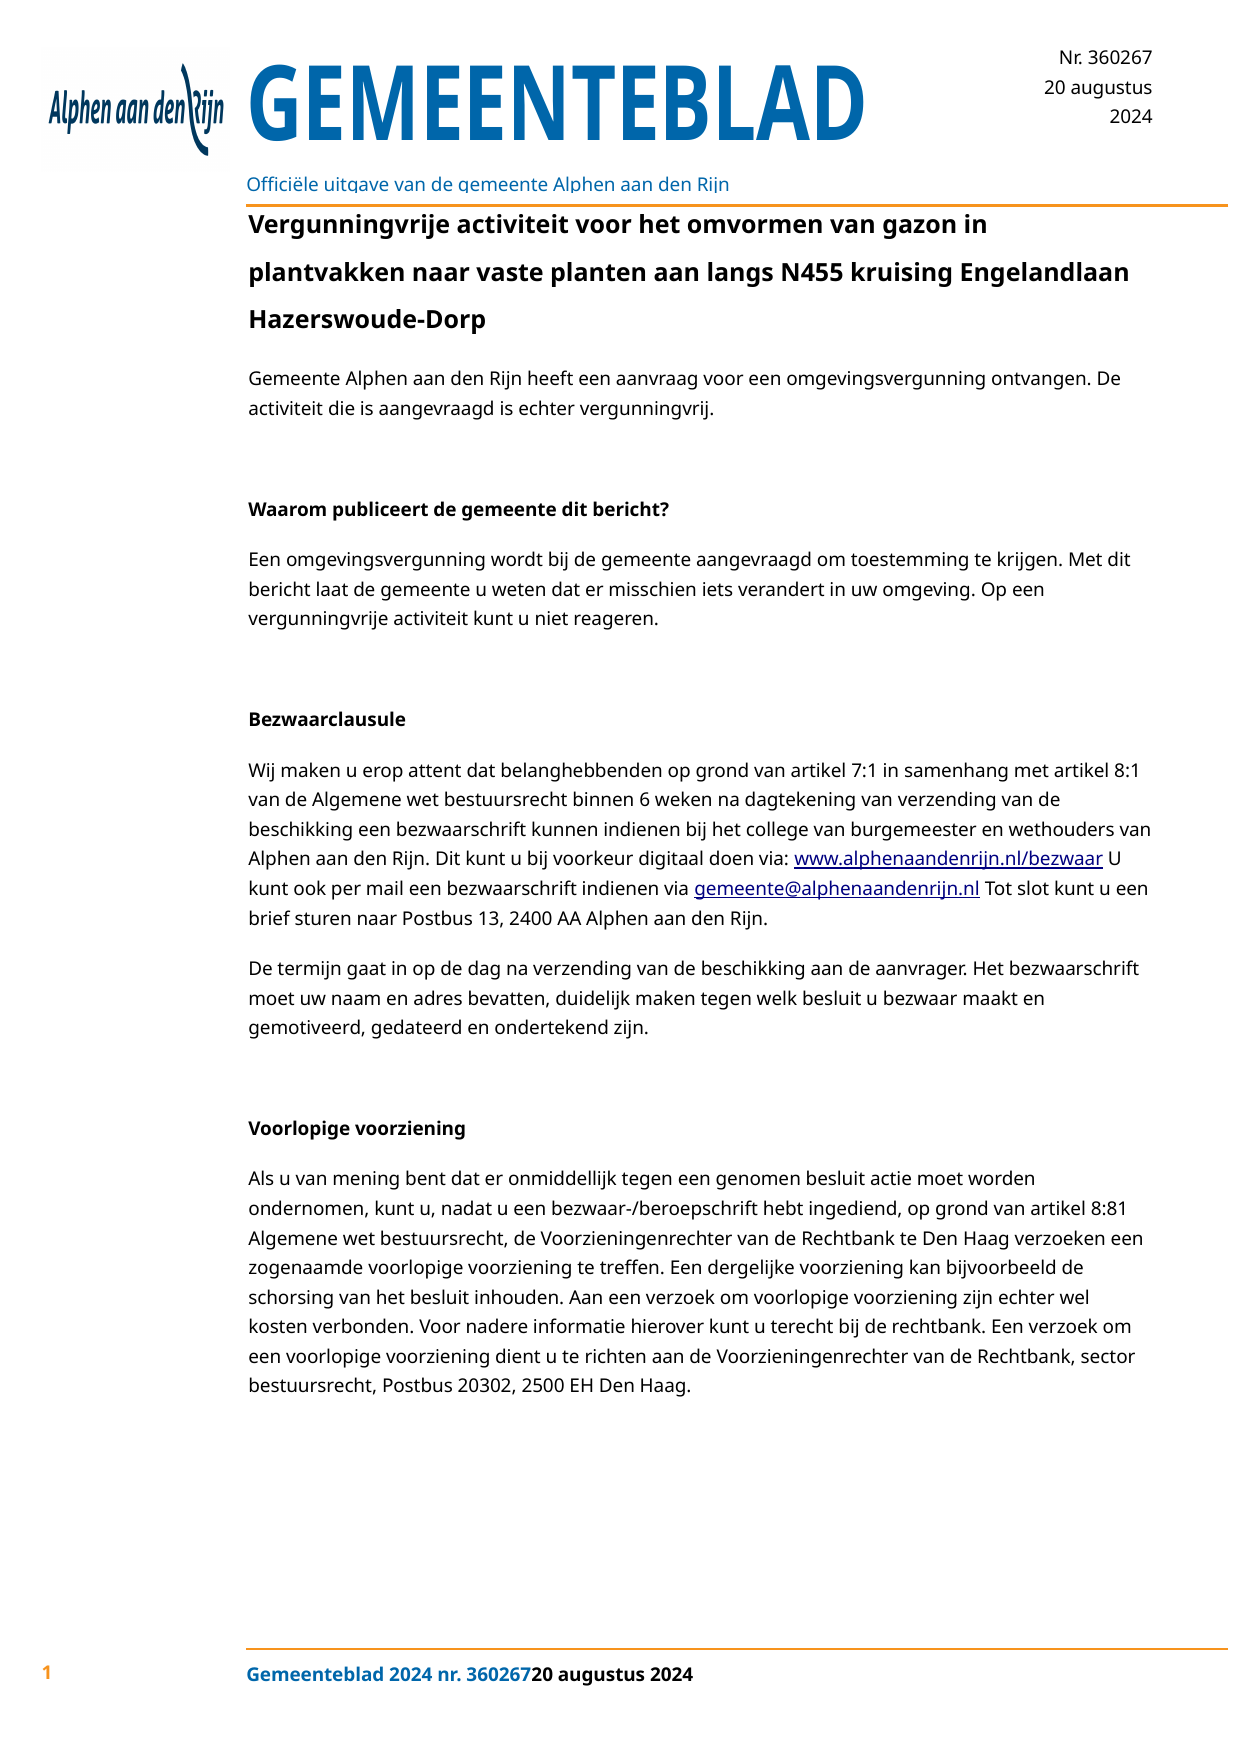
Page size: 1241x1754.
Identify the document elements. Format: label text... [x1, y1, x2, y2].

picture [41, 47, 231, 172]
text De termijn gaat in op de dag na verzending van de beschikking aan de aanvrager. Het bezwaarschrift moet uw naam en adres bevatten, duidelijk maken tegen welk besluit u bezwaar maakt en gemotiveerd, gedateerd en ondertekend zijn. [248, 955, 1152, 1040]
text Bezwaarclausule [248, 706, 1152, 732]
text Een omgevingsvergunning wordt bij de gemeente aangevraagd om toestemming te krijgen. Met dit bericht laat de gemeente u weten dat er misschien iets verandert in uw omgeving. Op een vergunningvrije activiteit kunt u niet reageren. [248, 546, 1152, 631]
text Waarom publiceert de gemeente dit bericht? [248, 496, 1152, 522]
text Voorlopige voorziening [248, 1115, 1152, 1141]
text Wij maken u erop attent dat belanghebbenden op grond van artikel 7:1 in samenhang met artikel 8:1 van de Algemene wet bestuursrecht binnen 6 weken na dagtekening van verzending van de beschikking een bezwaarschrift kunnen indienen bij het college van burgemeester en wethouders van Alphen aan den Rijn. Dit kunt u bij voorkeur digitaal doen via: www.alphenaandenrijn.nl/bezwaar U kunt ook per mail een bezwaarschrift indienen via gemeente@alphenaandenrijn.nl Tot slot kunt u een brief sturen naar Postbus 13, 2400 AA Alphen aan den Rijn. [248, 757, 1152, 930]
text Als u van mening bent dat er onmiddellijk tegen een genomen besluit actie moet worden ondernomen, kunt u, nadat u een bezwaar-/beroepschrift hebt ingediend, op grond van artikel 8:81 Algemene wet bestuursrecht, de Voorzieningenrechter van de Rechtbank te Den Haag verzoeken een zogenaamde voorlopige voorziening te treffen. Een dergelijke voorziening kan bijvoorbeeld de schorsing van het besluit inhouden. Aan een verzoek om voorlopige voorziening zijn echter wel kosten verbonden. Voor nadere informatie hierover kunt u terecht bij de rechtbank. Een verzoek om een voorlopige voorziening dient u te richten aan de Voorzieningenrechter van de Rechtbank, sector bestuursrecht, Postbus 20302, 2500 EH Den Haag. [248, 1166, 1152, 1398]
text Gemeente Alphen aan den Rijn heeft een aanvraag voor een omgevingsvergunning ontvangen. De activiteit die is aangevraagd is echter vergunningvrij. [248, 366, 1152, 421]
text Vergunningvrije activiteit voor het omvormen van gazon in plantvakken naar vaste planten aan langs N455 kruising Engelandlaan Hazerswoude-Dorp [248, 207, 1152, 336]
